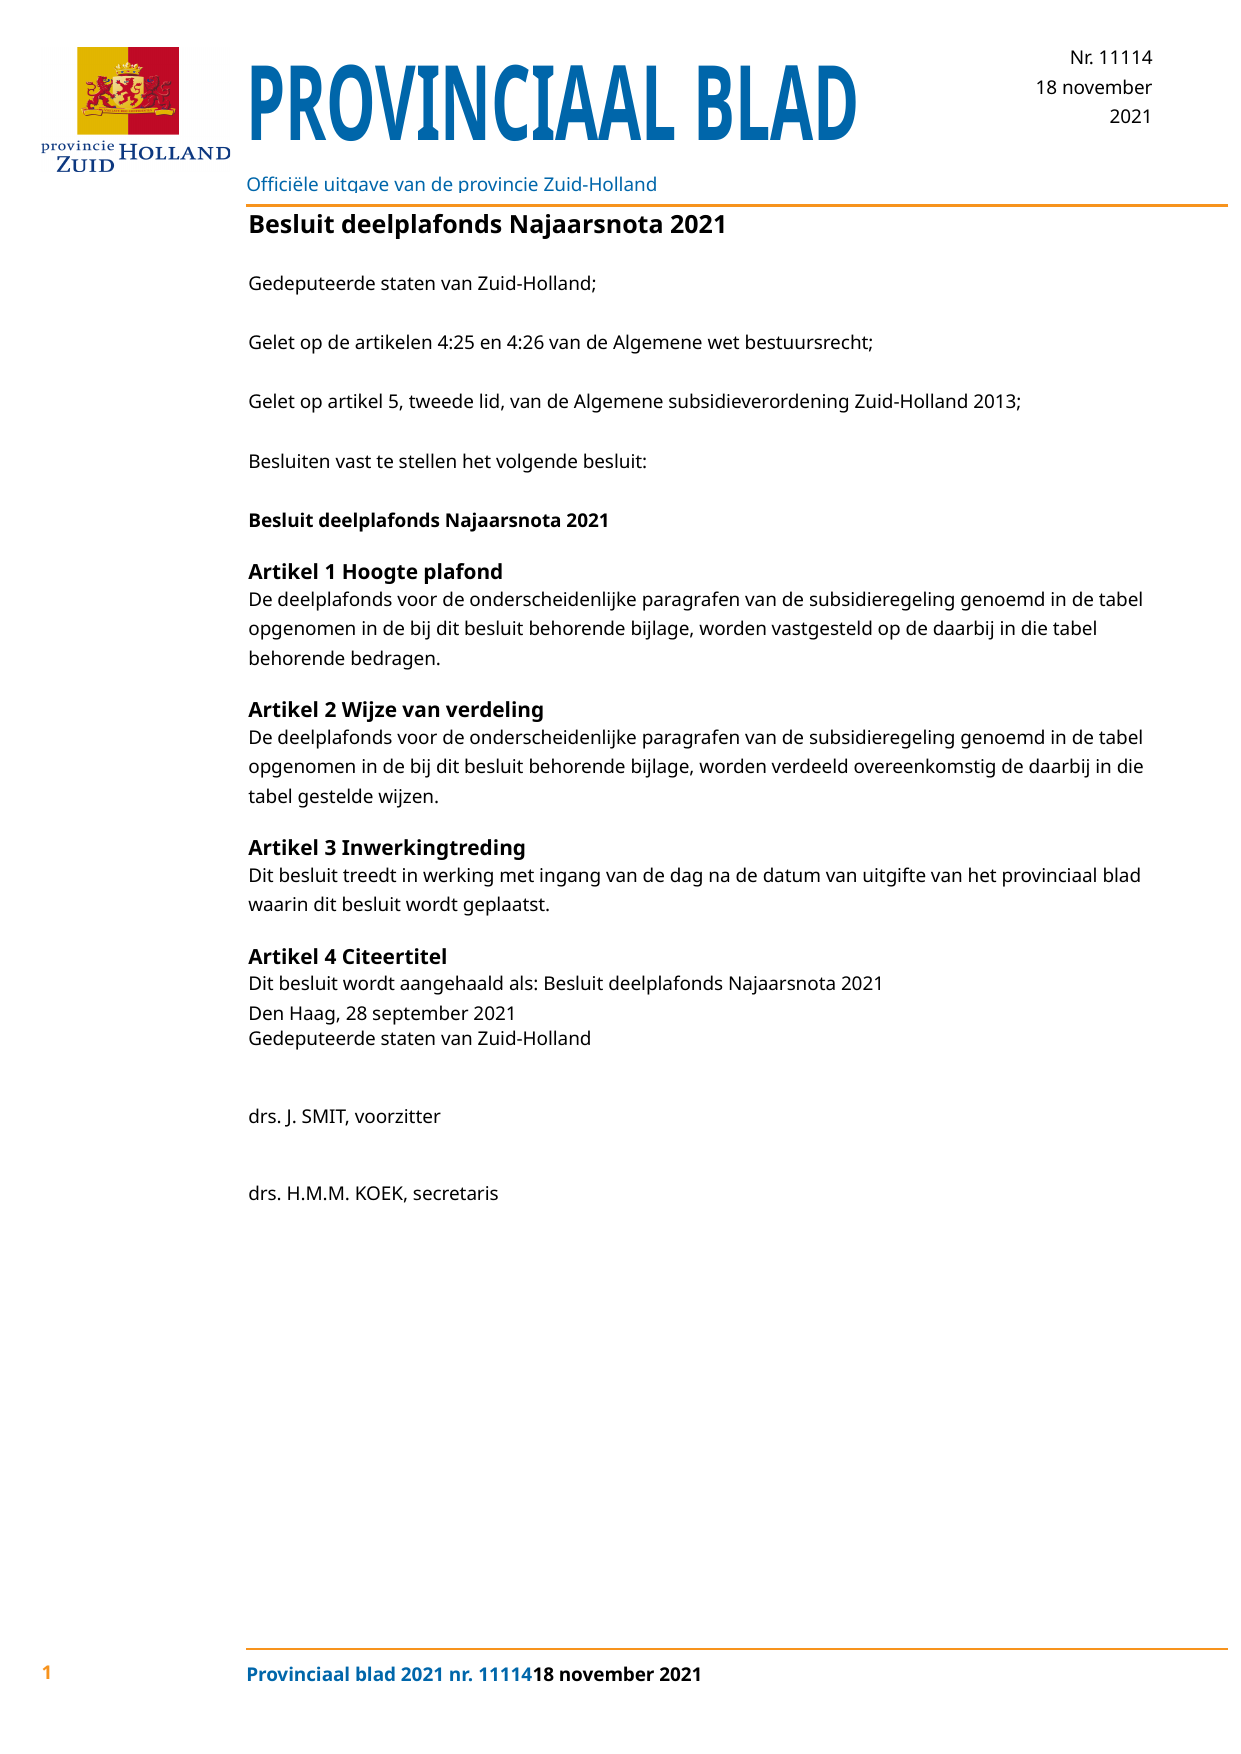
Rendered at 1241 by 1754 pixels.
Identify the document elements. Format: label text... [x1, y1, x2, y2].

text Artikel 2 Wijze van verdeling [248, 695, 1152, 724]
text De deelplafonds voor de onderscheidenlijke paragrafen van de subsidieregeling genoemd in de tabel opgenomen in de bij dit besluit behorende bijlage, worden verdeeld overeenkomstig de daarbij in die tabel gestelde wijzen. [248, 724, 1152, 809]
text Dit besluit wordt aangehaald als: Besluit deelplafonds Najaarsnota 2021 [248, 970, 1152, 996]
text Gedeputeerde staten van Zuid-Holland; [248, 270, 1152, 296]
text Dit besluit treedt in werking met ingang van de dag na de datum van uitgifte van het provinciaal blad waarin dit besluit wordt geplaatst. [248, 862, 1152, 917]
text Artikel 4 Citeertitel [248, 942, 1152, 970]
text Besluit deelplafonds Najaarsnota 2021 [248, 207, 1152, 241]
text Artikel 1 Hoogte plafond [248, 557, 1152, 586]
picture [41, 47, 231, 172]
text Artikel 3 Inwerkingtreding [248, 833, 1152, 862]
text Gelet op de artikelen 4:25 en 4:26 van de Algemene wet bestuursrecht; [248, 329, 1152, 355]
text Besluit deelplafonds Najaarsnota 2021 [248, 507, 1152, 533]
text Besluiten vast te stellen het volgende besluit: [248, 448, 1152, 473]
text Den Haag, 28 september 2021 [248, 1000, 1152, 1026]
text drs. J. SMIT, voorzitter [248, 1103, 1152, 1128]
text De deelplafonds voor de onderscheidenlijke paragrafen van de subsidieregeling genoemd in de tabel opgenomen in de bij dit besluit behorende bijlage, worden vastgesteld op de daarbij in die tabel behorende bedragen. [248, 586, 1152, 671]
text Gedeputeerde staten van Zuid-Holland [248, 1026, 1152, 1051]
text drs. H.M.M. KOEK, secretaris [248, 1180, 1152, 1206]
text Gelet op artikel 5, tweede lid, van de Algemene subsidieverordening Zuid-Holland 2013; [248, 389, 1152, 414]
